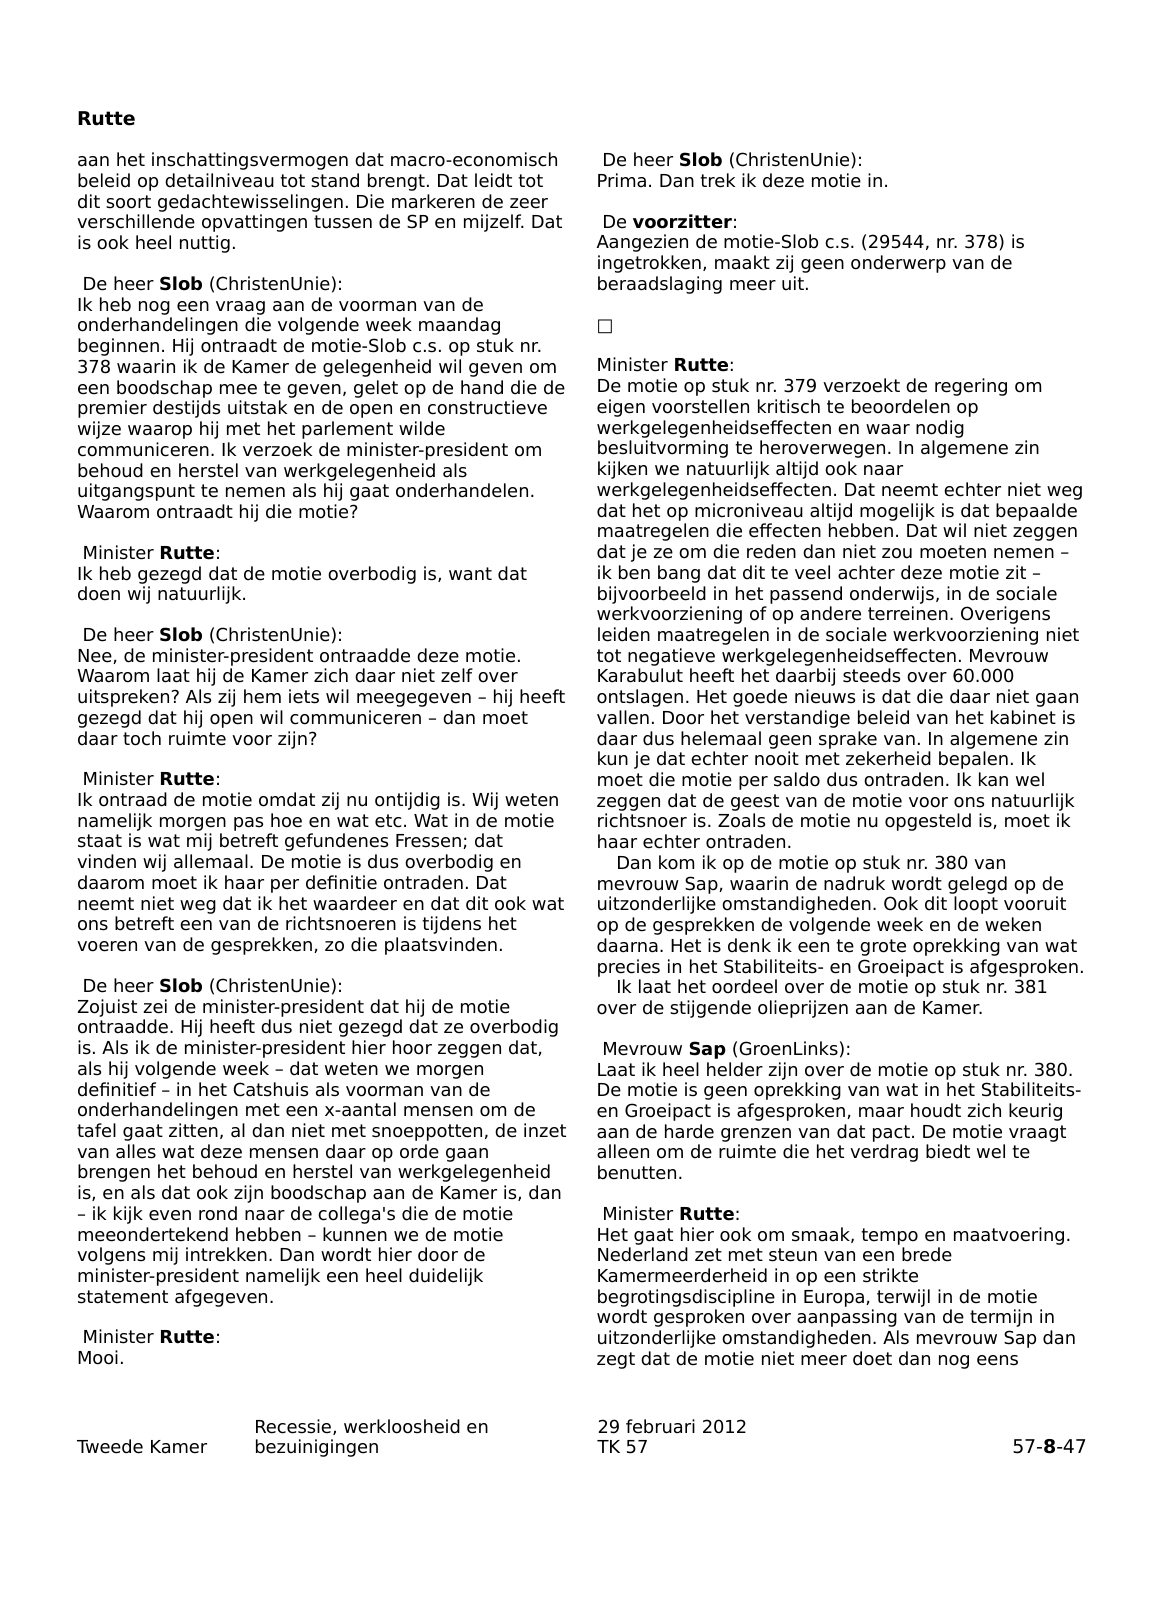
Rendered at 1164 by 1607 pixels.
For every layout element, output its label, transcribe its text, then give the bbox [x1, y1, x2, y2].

text Aangezien de motie-Slob c.s. (29544, nr. 378) is ingetrokken, maakt zij geen onderwerp van de beraadslaging meer uit. [596, 232, 1087, 294]
text Minister Rutte: [77, 769, 567, 790]
text Minister Rutte: [596, 1204, 1087, 1224]
text Minister Rutte: [77, 1327, 567, 1348]
text □ [596, 314, 1087, 335]
text Ik ontraad de motie omdat zij nu ontijdig is. Wij weten namelijk morgen pas hoe en wat etc. Wat in de motie staat is wat mij betreft gefundenes Fressen; dat vinden wij allemaal. De motie is dus overbodig en daarom moet ik haar per definitie ontraden. Dat neemt niet weg dat ik het waardeer en dat dit ook wat ons betreft een van de richtsnoeren is tijdens het voeren van de gesprekken, zo die plaatsvinden. [77, 790, 567, 956]
text Prima. Dan trek ik deze motie in. [596, 171, 1087, 192]
text Minister Rutte: [596, 355, 1087, 376]
text De motie op stuk nr. 379 verzoekt de regering om eigen voorstellen kritisch te beoordelen op werkgelegenheidseffecten en waar nodig besluitvorming te heroverwegen. In algemene zin kijken we natuurlijk altijd ook naar werkgelegenheidseffecten. Dat neemt echter niet weg dat het op microniveau altijd mogelijk is dat bepaalde maatregelen die effecten hebben. Dat wil niet zeggen dat je ze om die reden dan niet zou moeten nemen – ik ben bang dat dit te veel achter deze motie zit – bijvoorbeeld in het passend onderwijs, in de sociale werkvoorziening of op andere terreinen. Overigens leiden maatregelen in de sociale werkvoorziening niet tot negatieve werkgelegenheidseffecten. Mevrouw Karabulut heeft het daarbij steeds over 60.000 ontslagen. Het goede nieuws is dat die daar niet gaan vallen. Door het verstandige beleid van het kabinet is daar dus helemaal geen sprake van. In algemene zin kun je dat echter nooit met zekerheid bepalen. Ik moet die motie per saldo dus ontraden. Ik kan wel zeggen dat de geest van de motie voor ons natuurlijk richtsnoer is. Zoals de motie nu opgesteld is, moet ik haar echter ontraden. [596, 376, 1087, 853]
text Mooi. [77, 1348, 567, 1369]
text De heer Slob (ChristenUnie): [77, 274, 567, 294]
text Mevrouw Sap (GroenLinks): [596, 1039, 1087, 1059]
text De heer Slob (ChristenUnie): [77, 625, 567, 646]
text Zojuist zei de minister-president dat hij de motie ontraadde. Hij heeft dus niet gezegd dat ze overbodig is. Als ik de minister-president hier hoor zeggen dat, als hij volgende week – dat weten we morgen definitief – in het Catshuis als voorman van de onderhandelingen met een x-aantal mensen om de tafel gaat zitten, al dan niet met snoeppotten, de inzet van alles wat deze mensen daar op orde gaan brengen het behoud en herstel van werkgelegenheid is, en als dat ook zijn boodschap aan de Kamer is, dan – ik kijk even rond naar de collega's die de motie meeondertekend hebben – kunnen we de motie volgens mij intrekken. Dan wordt hier door de minister-president namelijk een heel duidelijk statement afgegeven. [77, 996, 567, 1307]
text Minister Rutte: [77, 543, 567, 563]
text De heer Slob (ChristenUnie): [596, 150, 1087, 171]
text Ik heb gezegd dat de motie overbodig is, want dat doen wij natuurlijk. [77, 563, 567, 605]
text Nee, de minister-president ontraadde deze motie. Waarom laat hij de Kamer zich daar niet zelf over uitspreken? Als zij hem iets wil meegegeven – hij heeft gezegd dat hij open wil communiceren – dan moet daar toch ruimte voor zijn? [77, 646, 567, 749]
text De voorzitter: [596, 212, 1087, 232]
text Ik laat het oordeel over de motie op stuk nr. 381 over de stijgende olieprijzen aan de Kamer. [596, 977, 1087, 1019]
text De heer Slob (ChristenUnie): [77, 976, 567, 996]
text Laat ik heel helder zijn over de motie op stuk nr. 380. De motie is geen oprekking van wat in het Stabiliteits- en Groeipact is afgesproken, maar houdt zich keurig aan de harde grenzen van dat pact. De motie vraagt alleen om de ruimte die het verdrag biedt wel te benutten. [596, 1059, 1087, 1184]
text Ik heb nog een vraag aan de voorman van de onderhandelingen die volgende week maandag beginnen. Hij ontraadt de motie-Slob c.s. op stuk nr. 378 waarin ik de Kamer de gelegenheid wil geven om een boodschap mee te geven, gelet op de hand die de premier destijds uitstak en de open en constructieve wijze waarop hij met het parlement wilde communiceren. Ik verzoek de minister-president om behoud en herstel van werkgelegenheid als uitgangspunt te nemen als hij gaat onderhandelen. Waarom ontraadt hij die motie? [77, 294, 567, 523]
text Dan kom ik op de motie op stuk nr. 380 van mevrouw Sap, waarin de nadruk wordt gelegd op de uitzonderlijke omstandigheden. Ook dit loopt vooruit op de gesprekken de volgende week en de weken daarna. Het is denk ik een te grote oprekking van wat precies in het Stabiliteits- en Groeipact is afgesproken. [596, 853, 1087, 977]
text Het gaat hier ook om smaak, tempo en maatvoering. Nederland zet met steun van een brede Kamermeerderheid in op een strikte begrotingsdiscipline in Europa, terwijl in de motie wordt gesproken over aanpassing van de termijn in uitzonderlijke omstandigheden. Als mevrouw Sap dan zegt dat de motie niet meer doet dan nog eens [596, 1224, 1087, 1369]
text aan het inschattingsvermogen dat macro-economisch beleid op detailniveau tot stand brengt. Dat leidt tot dit soort gedachtewisselingen. Die markeren de zeer verschillende opvattingen tussen de SP en mijzelf. Dat is ook heel nuttig. [77, 150, 567, 254]
